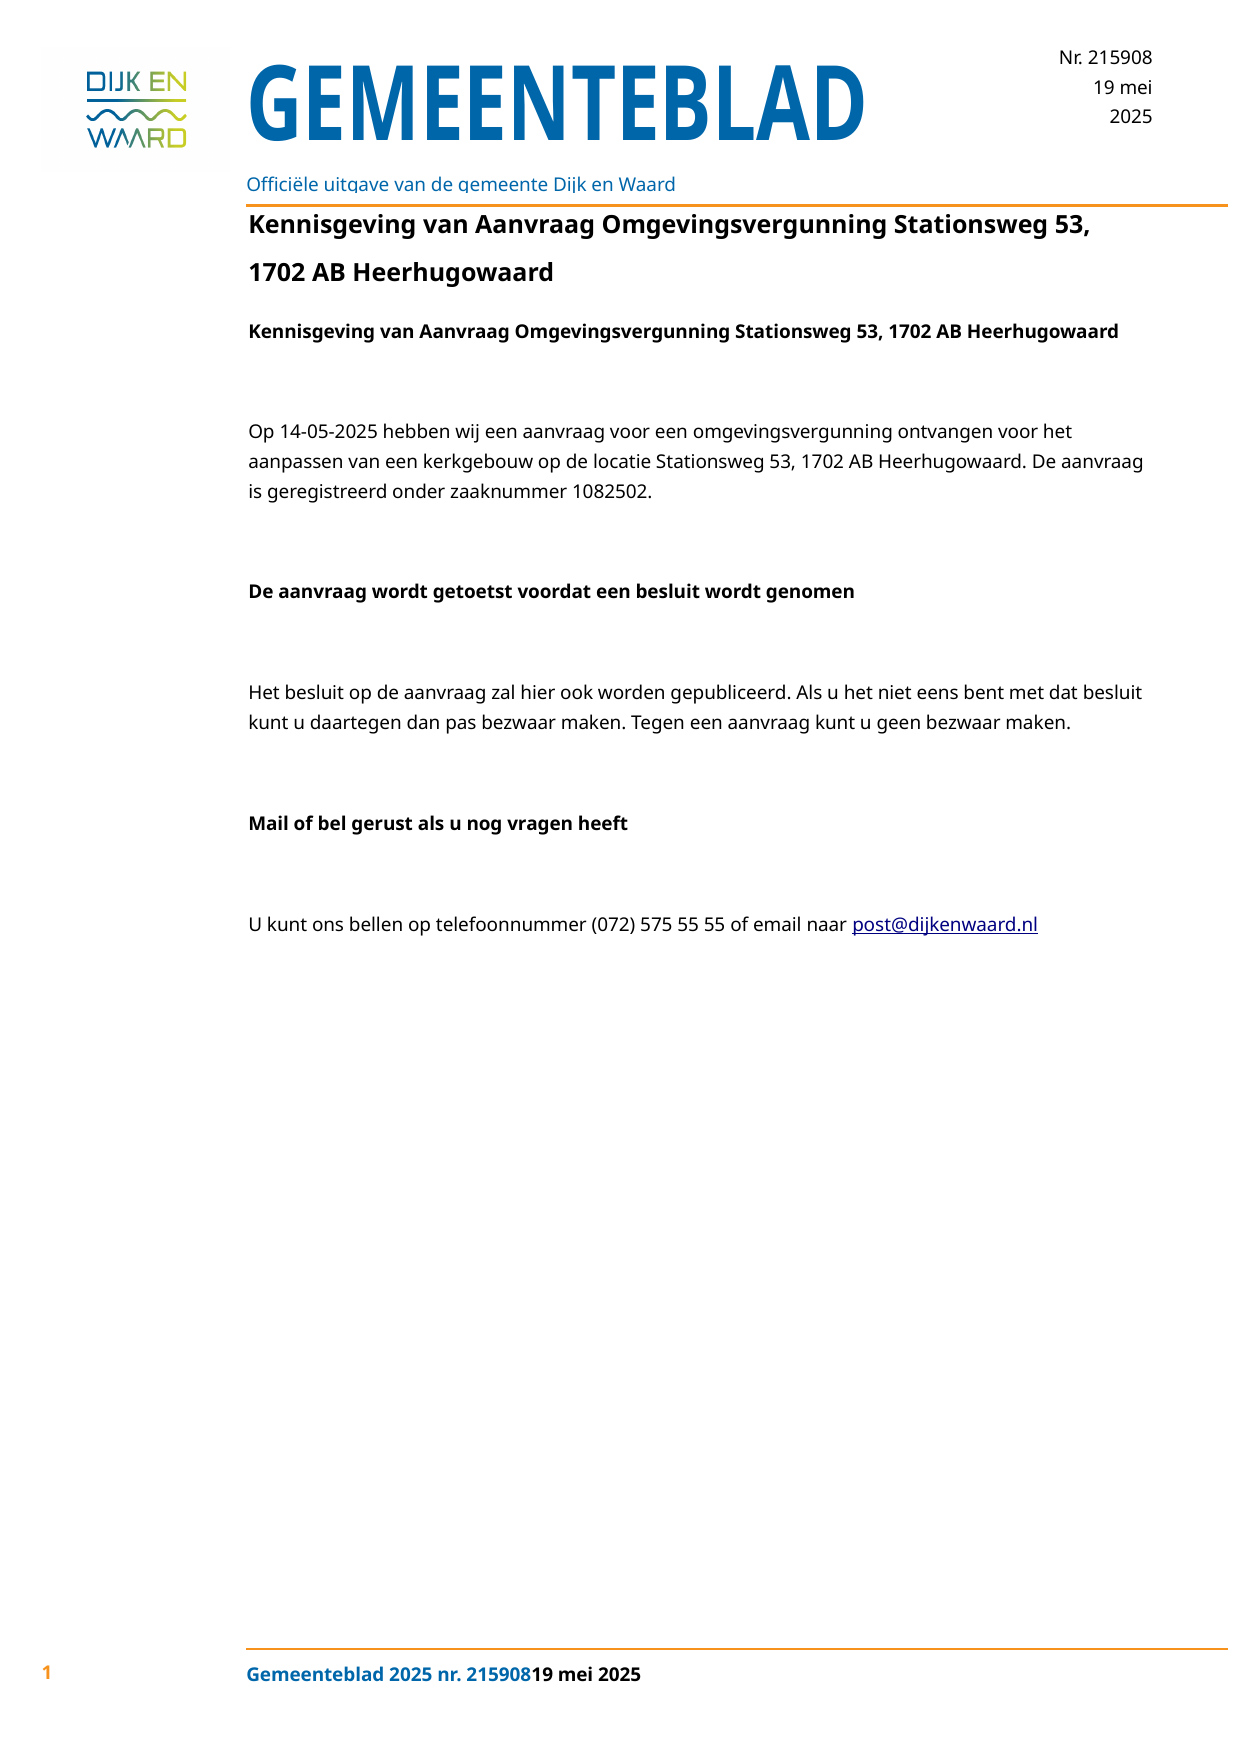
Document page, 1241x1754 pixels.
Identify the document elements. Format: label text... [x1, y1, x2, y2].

text Kennisgeving van Aanvraag Omgevingsvergunning Stationsweg 53, 1702 AB Heerhugowaard [248, 207, 1152, 288]
text Mail of bel gerust als u nog vragen heeft [248, 810, 1152, 836]
picture [41, 47, 231, 172]
text Kennisgeving van Aanvraag Omgevingsvergunning Stationsweg 53, 1702 AB Heerhugowaard [248, 318, 1152, 344]
text U kunt ons bellen op telefoonnummer (072) 575 55 55 of email naar post@dijkenwaard.nl [248, 911, 1152, 937]
text Op 14-05-2025 hebben wij een aanvraag voor een omgevingsvergunning ontvangen voor het aanpassen van een kerkgebouw op de locatie Stationsweg 53, 1702 AB Heerhugowaard. De aanvraag is geregistreerd onder zaaknummer 1082502. [248, 419, 1152, 504]
text De aanvraag wordt getoetst voordat een besluit wordt genomen [248, 579, 1152, 604]
text Het besluit op de aanvraag zal hier ook worden gepubliceerd. Als u het niet eens bent met dat besluit kunt u daartegen dan pas bezwaar maken. Tegen een aanvraag kunt u geen bezwaar maken. [248, 679, 1152, 735]
